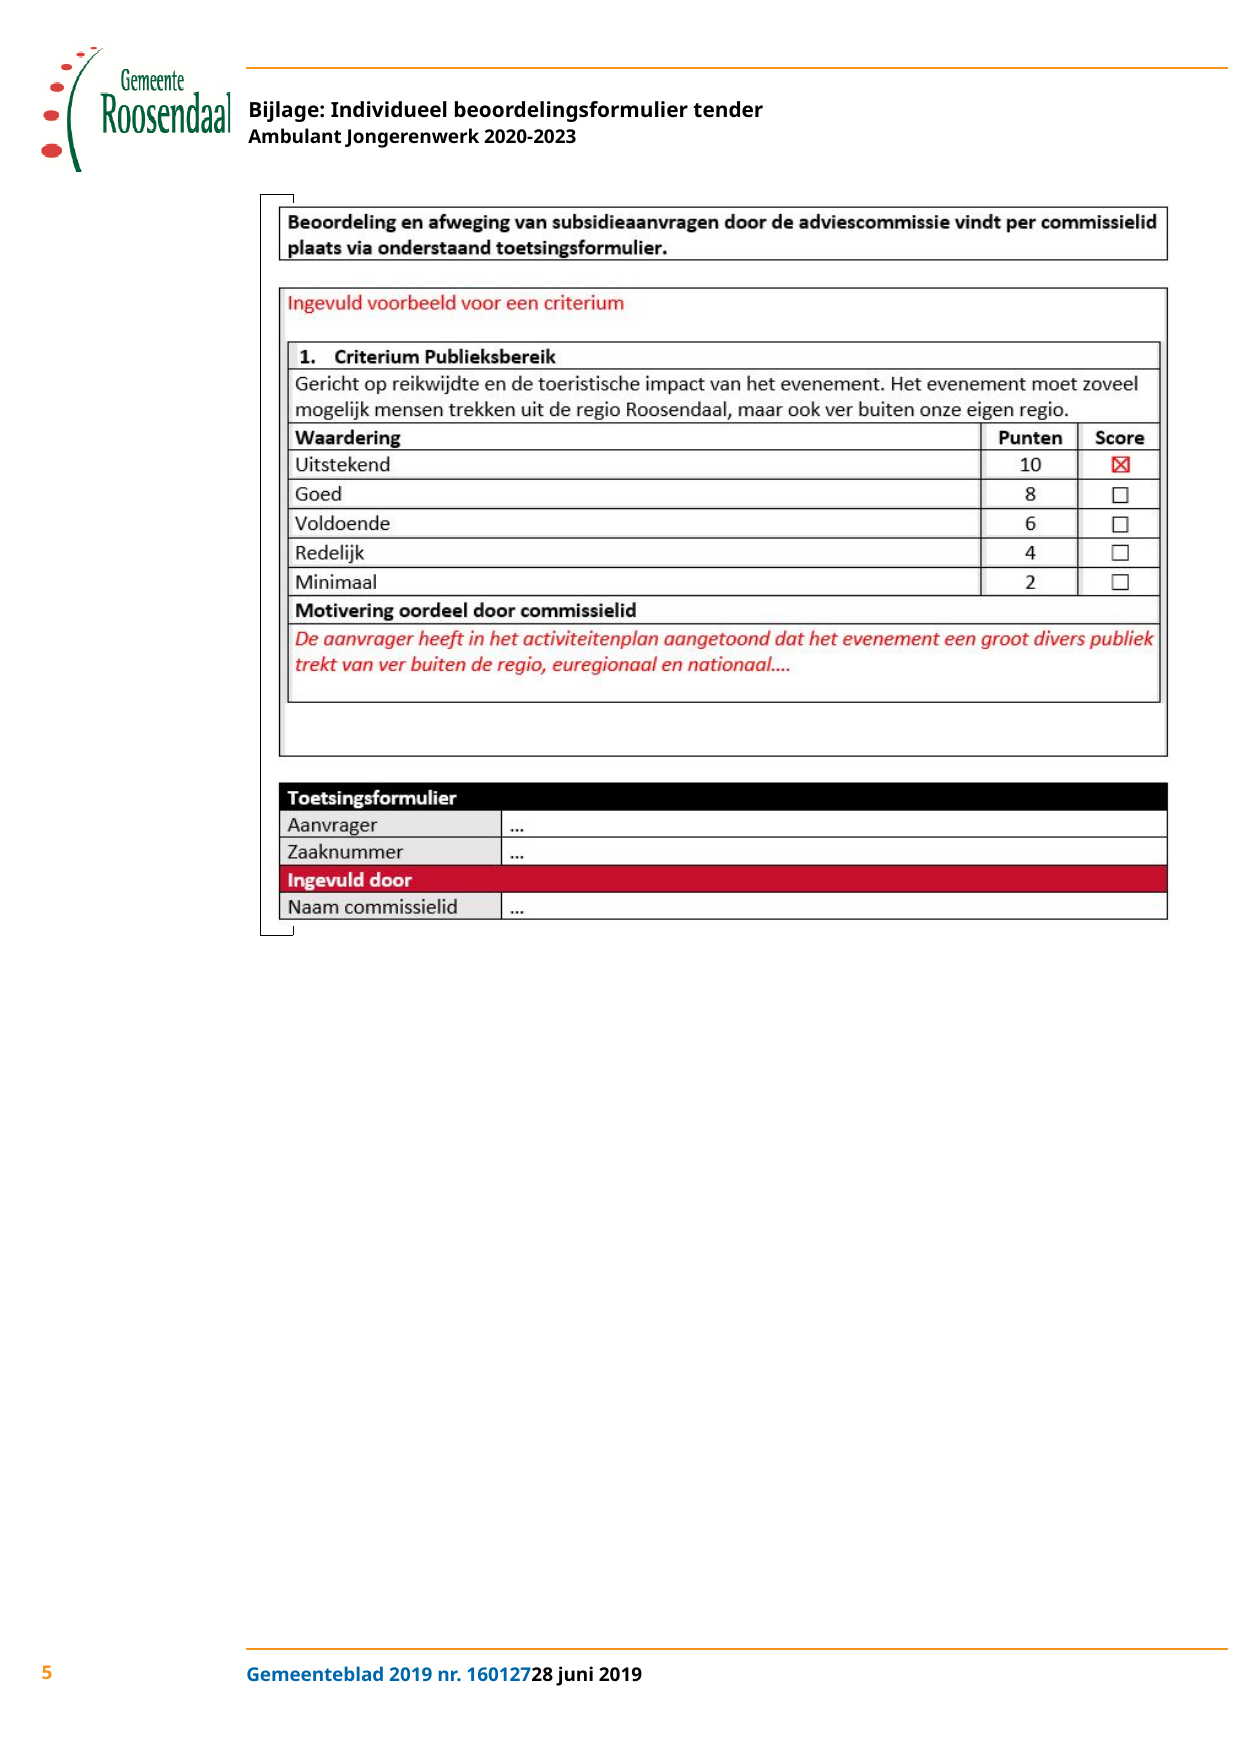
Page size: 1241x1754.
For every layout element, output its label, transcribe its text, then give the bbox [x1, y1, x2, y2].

picture [41, 47, 231, 172]
text Bijlage: Individueel beoordelingsformulier tender [248, 95, 1152, 123]
text Ambulant Jongerenwerk 2020-2023 [248, 123, 1152, 149]
picture [268, 203, 1173, 926]
